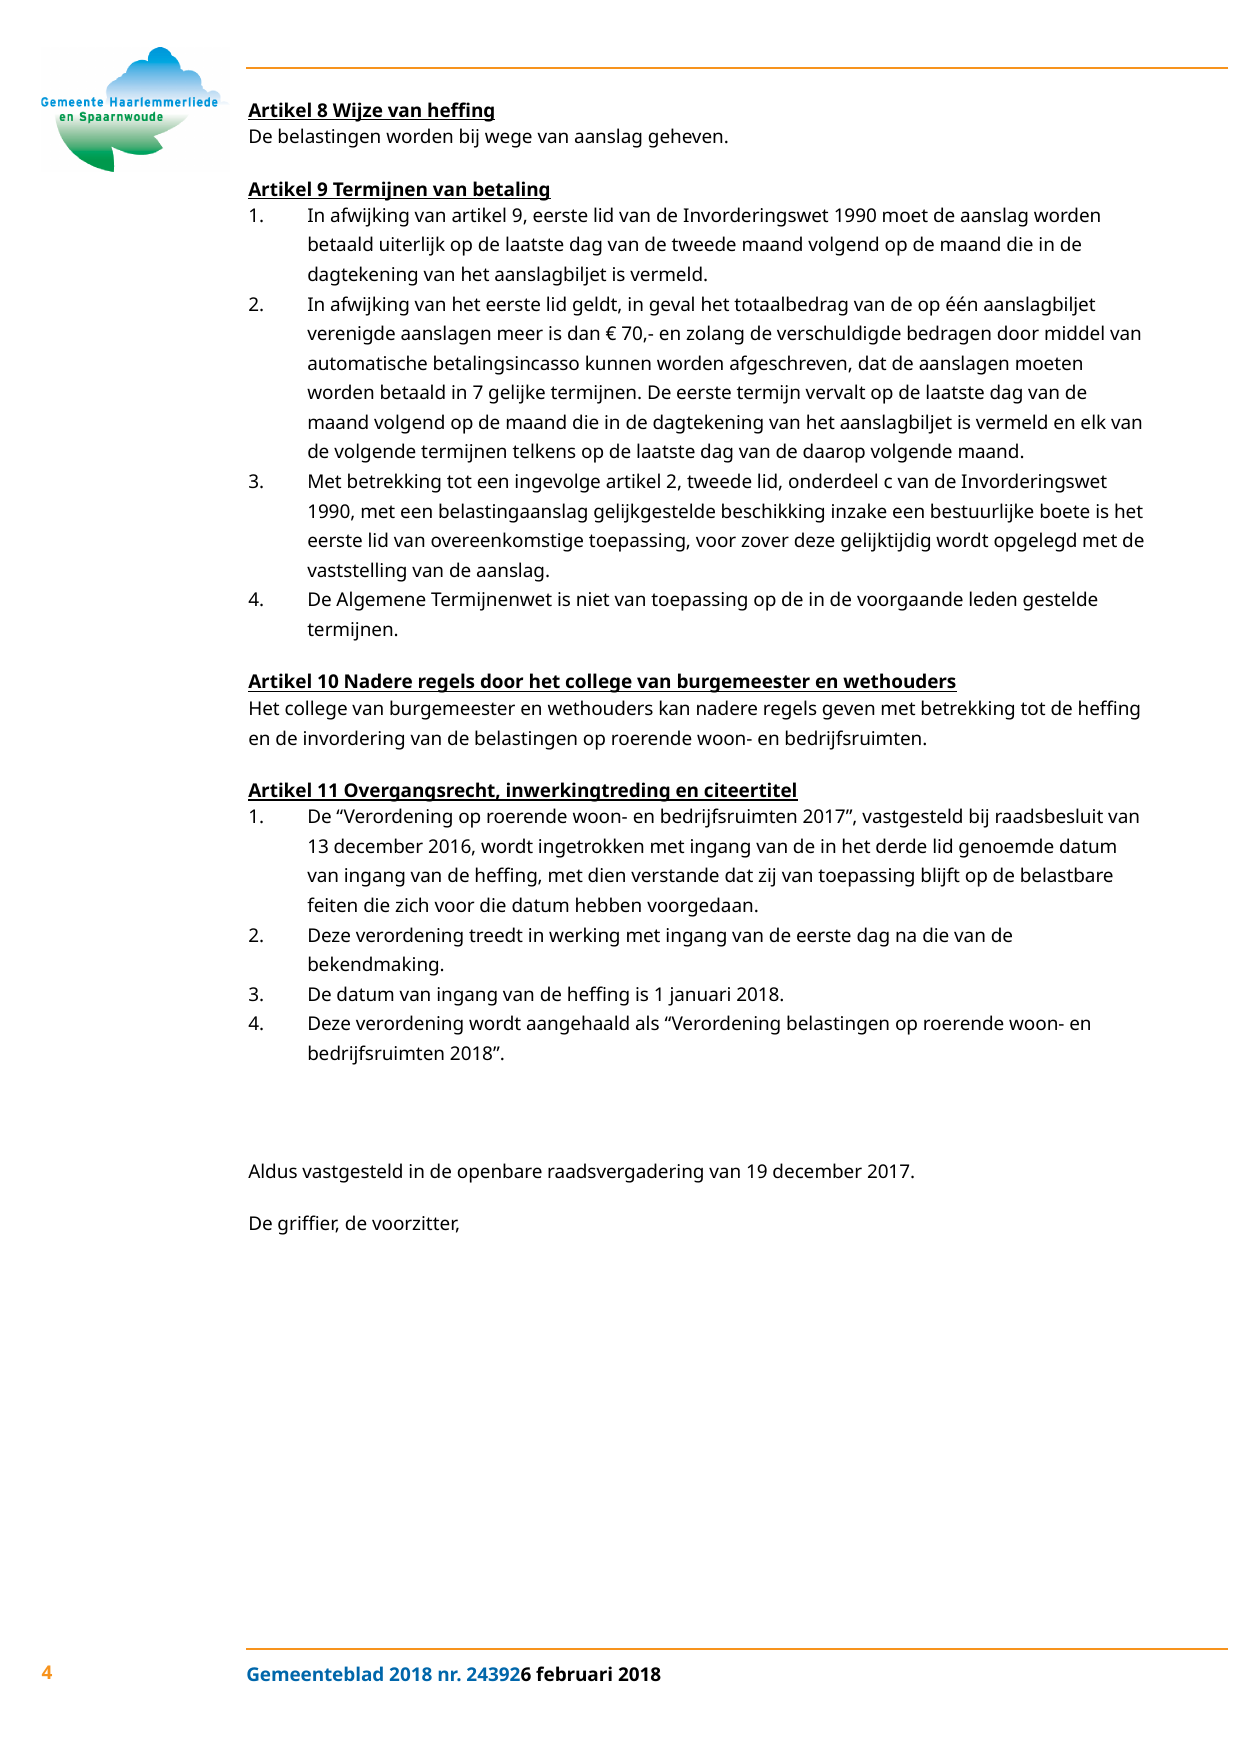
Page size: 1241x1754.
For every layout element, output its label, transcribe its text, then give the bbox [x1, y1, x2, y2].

list De datum van ingang van de heffing is 1 januari 2018. [248, 981, 1152, 1007]
picture [41, 47, 231, 172]
text Artikel 9 Termijnen van betaling [248, 174, 1152, 202]
text Artikel 8 Wijze van heffing [248, 95, 1152, 123]
text De griffier, de voorzitter, [248, 1210, 1152, 1236]
text Het college van burgemeester en wethouders kan nadere regels geven met betrekking tot de heffing en de invordering van de belastingen op roerende woon- en bedrijfsruimten. [248, 695, 1152, 750]
text Artikel 11 Overgangsrecht, inwerkingtreding en citeertitel [248, 775, 1152, 803]
list In afwijking van artikel 9, eerste lid van de Invorderingswet 1990 moet de aanslag worden betaald uiterlijk op de laatste dag van de tweede maand volgend op de maand die in de dagtekening van het aanslagbiljet is vermeld. [248, 202, 1152, 287]
text De belastingen worden bij wege van aanslag geheven. [248, 123, 1152, 149]
text Artikel 10 Nadere regels door het college van burgemeester en wethouders [248, 667, 1152, 695]
list In afwijking van het eerste lid geldt, in geval het totaalbedrag van de op één aanslagbiljet verenigde aanslagen meer is dan € 70,- en zolang de verschuldigde bedragen door middel van automatische betalingsincasso kunnen worden afgeschreven, dat de aanslagen moeten worden betaald in 7 gelijke termijnen. De eerste termijn vervalt op de laatste dag van de maand volgend op de maand die in de dagtekening van het aanslagbiljet is vermeld en elk van de volgende termijnen telkens op de laatste dag van de daarop volgende maand. [248, 291, 1152, 464]
list Met betrekking tot een ingevolge artikel 2, tweede lid, onderdeel c van de Invorderingswet 1990, met een belastingaanslag gelijkgestelde beschikking inzake een bestuurlijke boete is het eerste lid van overeenkomstige toepassing, voor zover deze gelijktijdig wordt opgelegd met de vaststelling van de aanslag. [248, 468, 1152, 583]
list Deze verordening treedt in werking met ingang van de eerste dag na die van de bekendmaking. [248, 922, 1152, 977]
list De Algemene Termijnenwet is niet van toepassing op de in de voorgaande leden gestelde termijnen. [248, 587, 1152, 642]
list Deze verordening wordt aangehaald als “Verordening belastingen op roerende woon- en bedrijfsruimten 2018”. [248, 1011, 1152, 1066]
text Aldus vastgesteld in de openbare raadsvergadering van 19 december 2017. [248, 1158, 1152, 1184]
list De “Verordening op roerende woon- en bedrijfsruimten 2017”, vastgesteld bij raadsbesluit van 13 december 2016, wordt ingetrokken met ingang van de in het derde lid genoemde datum van ingang van de heffing, met dien verstande dat zij van toepassing blijft op de belastbare feiten die zich voor die datum hebben voorgedaan. [248, 803, 1152, 918]
